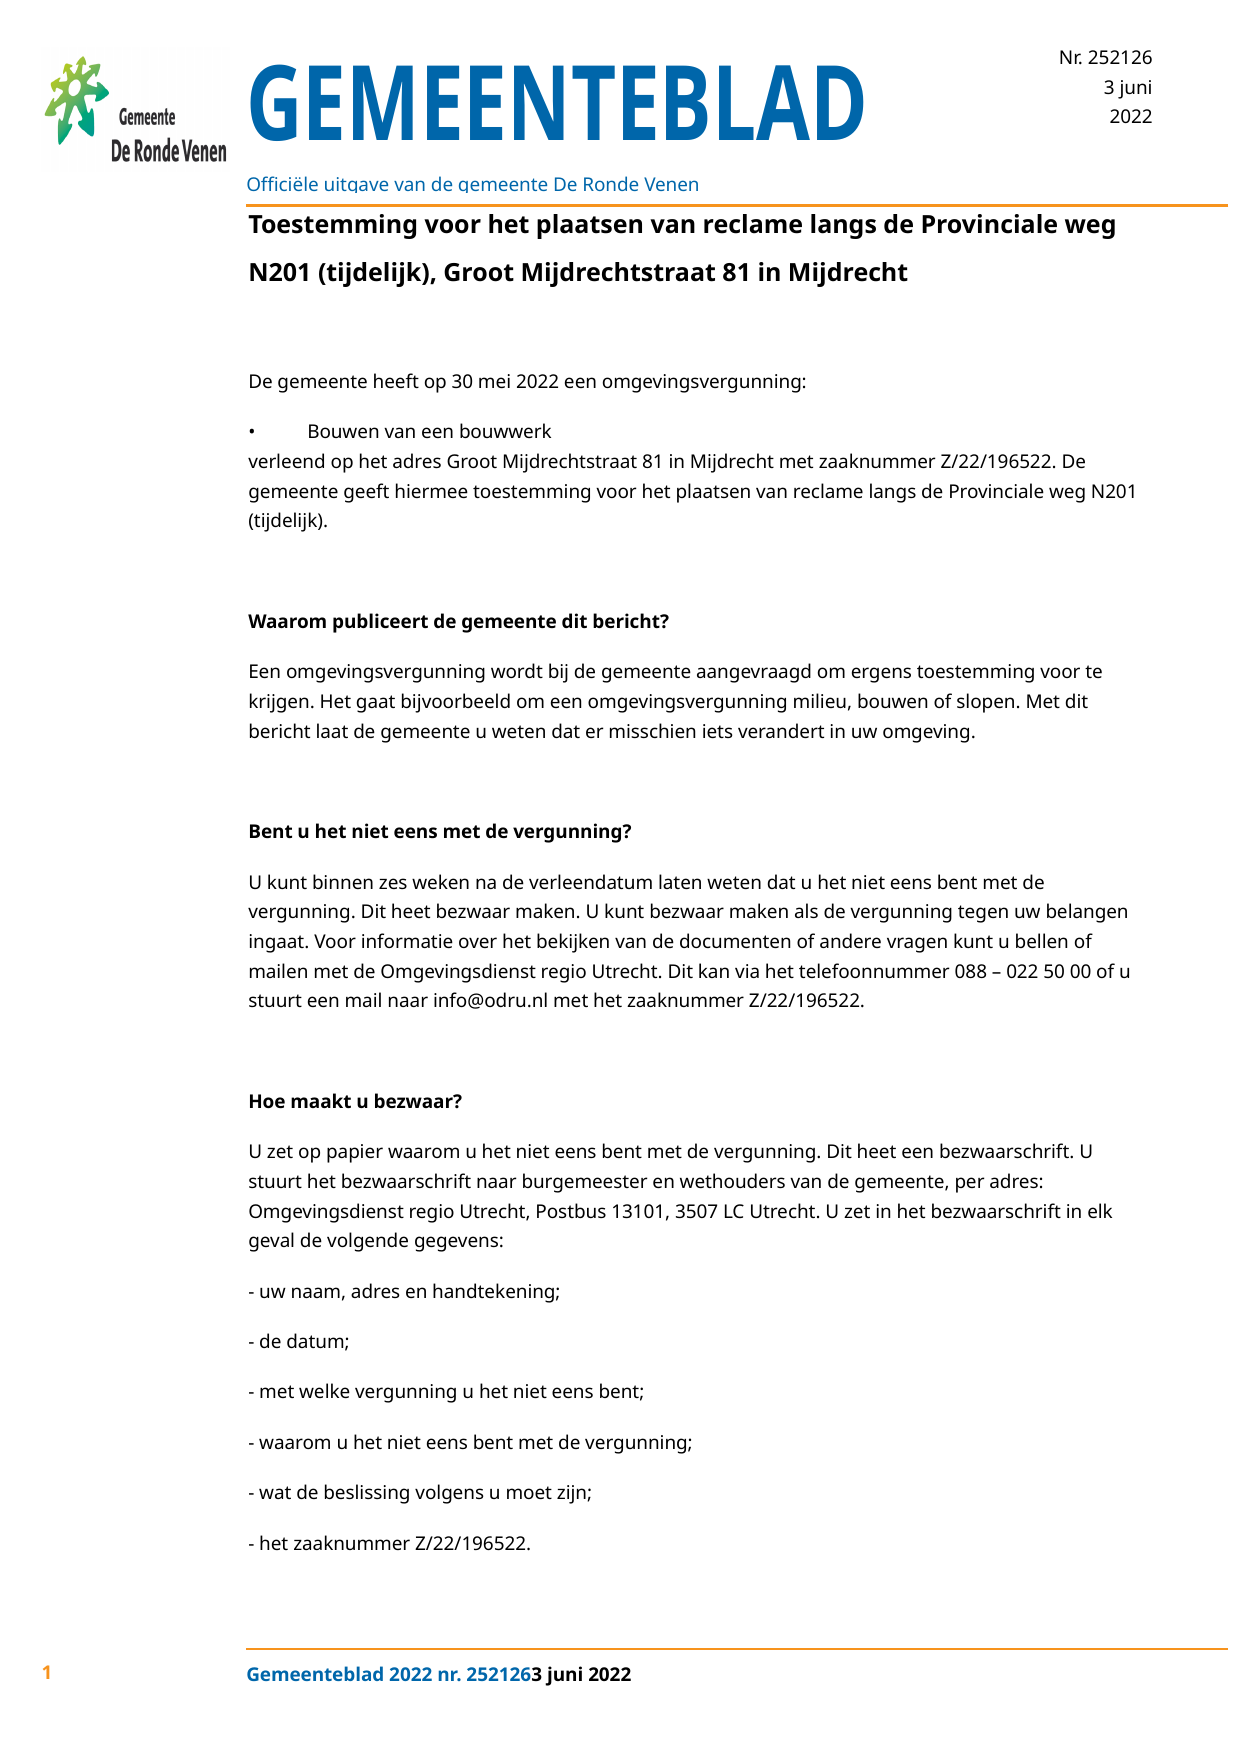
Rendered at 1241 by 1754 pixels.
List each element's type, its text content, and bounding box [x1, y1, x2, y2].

picture [41, 47, 231, 172]
text De gemeente heeft op 30 mei 2022 een omgevingsvergunning: [248, 368, 1152, 394]
text - met welke vergunning u het niet eens bent; [248, 1379, 1152, 1404]
list Bouwen van een bouwwerk [248, 419, 1152, 444]
text verleend op het adres Groot Mijdrechtstraat 81 in Mijdrecht met zaaknummer Z/22/196522. De gemeente geeft hiermee toestemming voor het plaatsen van reclame langs de Provinciale weg N201 (tijdelijk). [248, 448, 1152, 533]
text - waarom u het niet eens bent met de vergunning; [248, 1429, 1152, 1455]
text U kunt binnen zes weken na de verleendatum laten weten dat u het niet eens bent met de vergunning. Dit heet bezwaar maken. U kunt bezwaar maken als de vergunning tegen uw belangen ingaat. Voor informatie over het bekijken van de documenten of andere vragen kunt u bellen of mailen met de Omgevingsdienst regio Utrecht. Dit kan via het telefoonnummer 088 – 022 50 00 of u stuurt een mail naar info@odru.nl met het zaaknummer Z/22/196522. [248, 869, 1152, 1013]
text Bent u het niet eens met de vergunning? [248, 819, 1152, 844]
text Waarom publiceert de gemeente dit bericht? [248, 608, 1152, 634]
text Toestemming voor het plaatsen van reclame langs de Provinciale weg N201 (tijdelijk), Groot Mijdrechtstraat 81 in Mijdrecht [248, 207, 1152, 288]
text - uw naam, adres en handtekening; [248, 1278, 1152, 1304]
text - wat de beslissing volgens u moet zijn; [248, 1479, 1152, 1505]
text - het zaaknummer Z/22/196522. [248, 1530, 1152, 1556]
text Hoe maakt u bezwaar? [248, 1088, 1152, 1114]
text - de datum; [248, 1328, 1152, 1354]
text U zet op papier waarom u het niet eens bent met de vergunning. Dit heet een bezwaarschrift. U stuurt het bezwaarschrift naar burgemeester en wethouders van de gemeente, per adres: Omgevingsdienst regio Utrecht, Postbus 13101, 3507 LC Utrecht. U zet in het bezwaarschrift in elk geval de volgende gegevens: [248, 1139, 1152, 1253]
text Een omgevingsvergunning wordt bij de gemeente aangevraagd om ergens toestemming voor te krijgen. Het gaat bijvoorbeeld om een omgevingsvergunning milieu, bouwen of slopen. Met dit bericht laat de gemeente u weten dat er misschien iets verandert in uw omgeving. [248, 659, 1152, 744]
